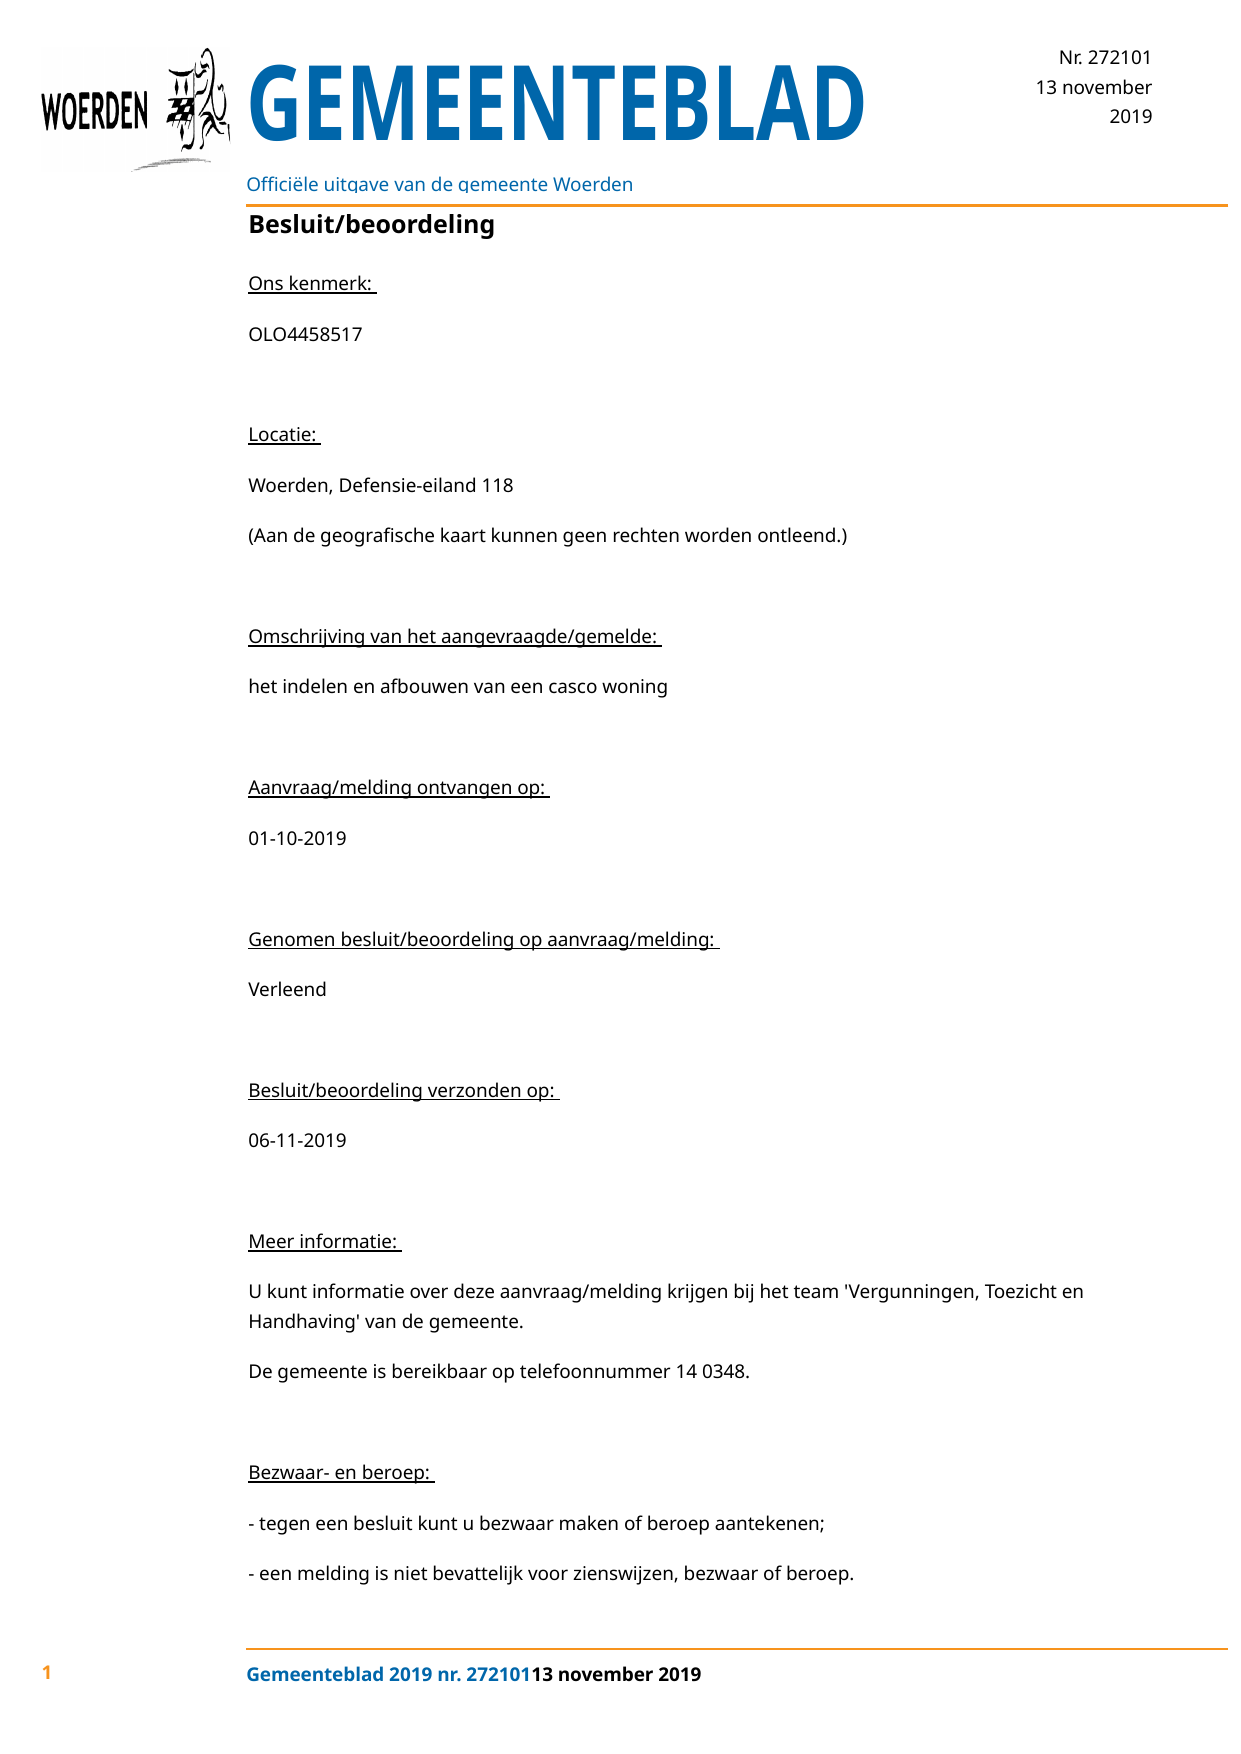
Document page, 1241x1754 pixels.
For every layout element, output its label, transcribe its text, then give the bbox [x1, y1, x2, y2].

text Genomen besluit/beoordeling op aanvraag/melding: [248, 926, 1152, 951]
text het indelen en afbouwen van een casco woning [248, 674, 1152, 699]
text Besluit/beoordeling verzonden op: [248, 1077, 1152, 1103]
text Meer informatie: [248, 1228, 1152, 1254]
text Ons kenmerk: [248, 270, 1152, 296]
text U kunt informatie over deze aanvraag/melding krijgen bij het team 'Vergunningen, Toezicht en Handhaving' van de gemeente. [248, 1279, 1152, 1334]
text Bezwaar- en beroep: [248, 1459, 1152, 1485]
text - tegen een besluit kunt u bezwaar maken of beroep aantekenen; [248, 1510, 1152, 1536]
text - een melding is niet bevattelijk voor zienswijzen, bezwaar of beroep. [248, 1560, 1152, 1586]
text Aanvraag/melding ontvangen op: [248, 774, 1152, 800]
picture [41, 47, 231, 172]
text Omschrijving van het aangevraagde/gemelde: [248, 623, 1152, 649]
text Verleend [248, 976, 1152, 1002]
text 06-11-2019 [248, 1127, 1152, 1153]
text Besluit/beoordeling [248, 207, 1152, 241]
text Woerden, Defensie-eiland 118 [248, 472, 1152, 498]
text (Aan de geografische kaart kunnen geen rechten worden ontleend.) [248, 522, 1152, 548]
text OLO4458517 [248, 321, 1152, 346]
text 01-10-2019 [248, 825, 1152, 851]
text Locatie: [248, 422, 1152, 447]
text De gemeente is bereikbaar op telefoonnummer 14 0348. [248, 1359, 1152, 1384]
